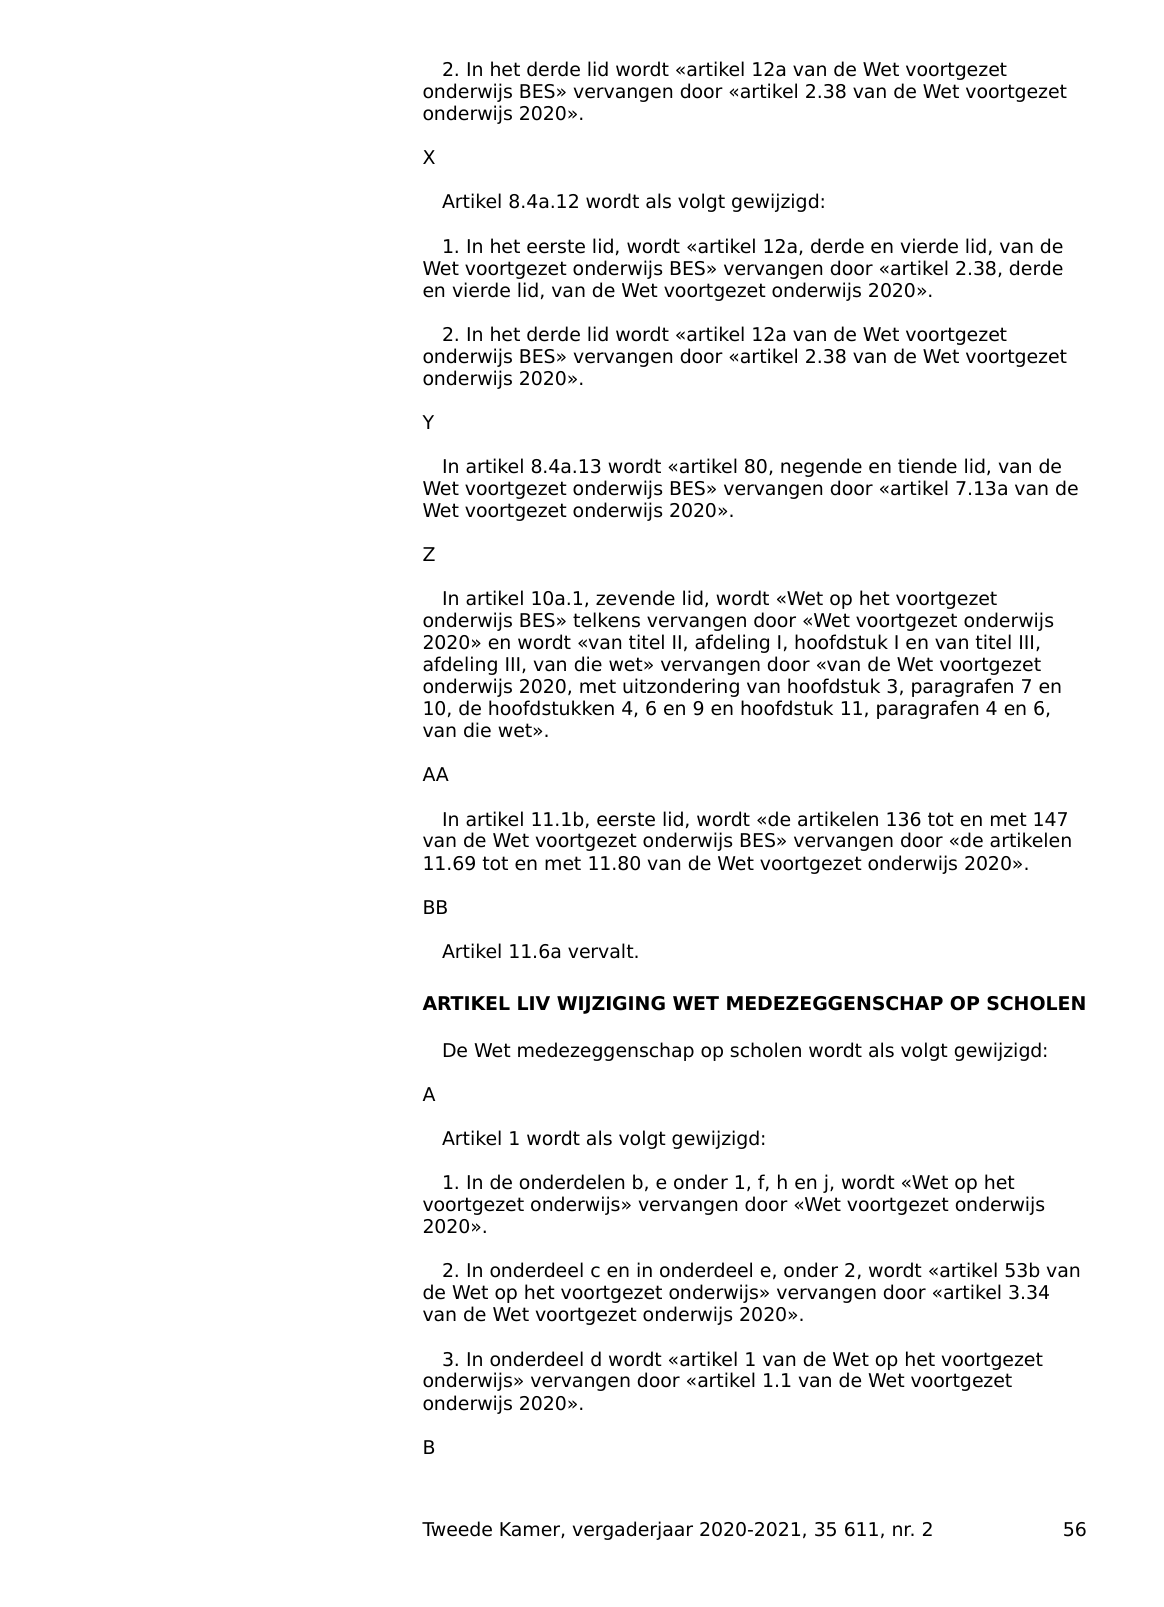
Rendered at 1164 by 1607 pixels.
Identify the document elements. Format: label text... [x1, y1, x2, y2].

text 2. In het derde lid wordt «artikel 12a van de Wet voortgezet onderwijs BES» vervangen door «artikel 2.38 van de Wet voortgezet onderwijs 2020». [422, 324, 1087, 389]
text AA [422, 764, 1087, 786]
text Artikel 11.6a vervalt. [422, 941, 1087, 963]
text X [422, 147, 1087, 169]
text 1. In het eerste lid, wordt «artikel 12a, derde en vierde lid, van de Wet voortgezet onderwijs BES» vervangen door «artikel 2.38, derde en vierde lid, van de Wet voortgezet onderwijs 2020». [422, 236, 1087, 301]
subtitle ARTIKEL LIV WIJZIGING WET MEDEZEGGENSCHAP OP SCHOLEN [422, 993, 1087, 1015]
text In artikel 10a.1, zevende lid, wordt «Wet op het voortgezet onderwijs BES» telkens vervangen door «Wet voortgezet onderwijs 2020» en wordt «van titel II, afdeling I, hoofdstuk I en van titel III, afdeling III, van die wet» vervangen door «van de Wet voortgezet onderwijs 2020, met uitzondering van hoofdstuk 3, paragrafen 7 en 10, de hoofdstukken 4, 6 en 9 en hoofdstuk 11, paragrafen 4 en 6, van die wet». [422, 588, 1087, 742]
text BB [422, 897, 1087, 918]
text B [422, 1437, 1087, 1458]
text 3. In onderdeel d wordt «artikel 1 van de Wet op het voortgezet onderwijs» vervangen door «artikel 1.1 van de Wet voortgezet onderwijs 2020». [422, 1348, 1087, 1414]
text Artikel 1 wordt als volgt gewijzigd: [422, 1128, 1087, 1150]
text Y [422, 412, 1087, 434]
text In artikel 11.1b, eerste lid, wordt «de artikelen 136 tot en met 147 van de Wet voortgezet onderwijs BES» vervangen door «de artikelen 11.69 tot en met 11.80 van de Wet voortgezet onderwijs 2020». [422, 808, 1087, 874]
text Artikel 8.4a.12 wordt als volgt gewijzigd: [422, 191, 1087, 213]
text 2. In het derde lid wordt «artikel 12a van de Wet voortgezet onderwijs BES» vervangen door «artikel 2.38 van de Wet voortgezet onderwijs 2020». [422, 59, 1087, 125]
text 2. In onderdeel c en in onderdeel e, onder 2, wordt «artikel 53b van de Wet op het voortgezet onderwijs» vervangen door «artikel 3.34 van de Wet voortgezet onderwijs 2020». [422, 1260, 1087, 1326]
text 1. In de onderdelen b, e onder 1, f, h en j, wordt «Wet op het voortgezet onderwijs» vervangen door «Wet voortgezet onderwijs 2020». [422, 1172, 1087, 1238]
text Z [422, 544, 1087, 566]
text A [422, 1084, 1087, 1106]
text In artikel 8.4a.13 wordt «artikel 80, negende en tiende lid, van de Wet voortgezet onderwijs BES» vervangen door «artikel 7.13a van de Wet voortgezet onderwijs 2020». [422, 456, 1087, 522]
text De Wet medezeggenschap op scholen wordt als volgt gewijzigd: [422, 1040, 1087, 1062]
